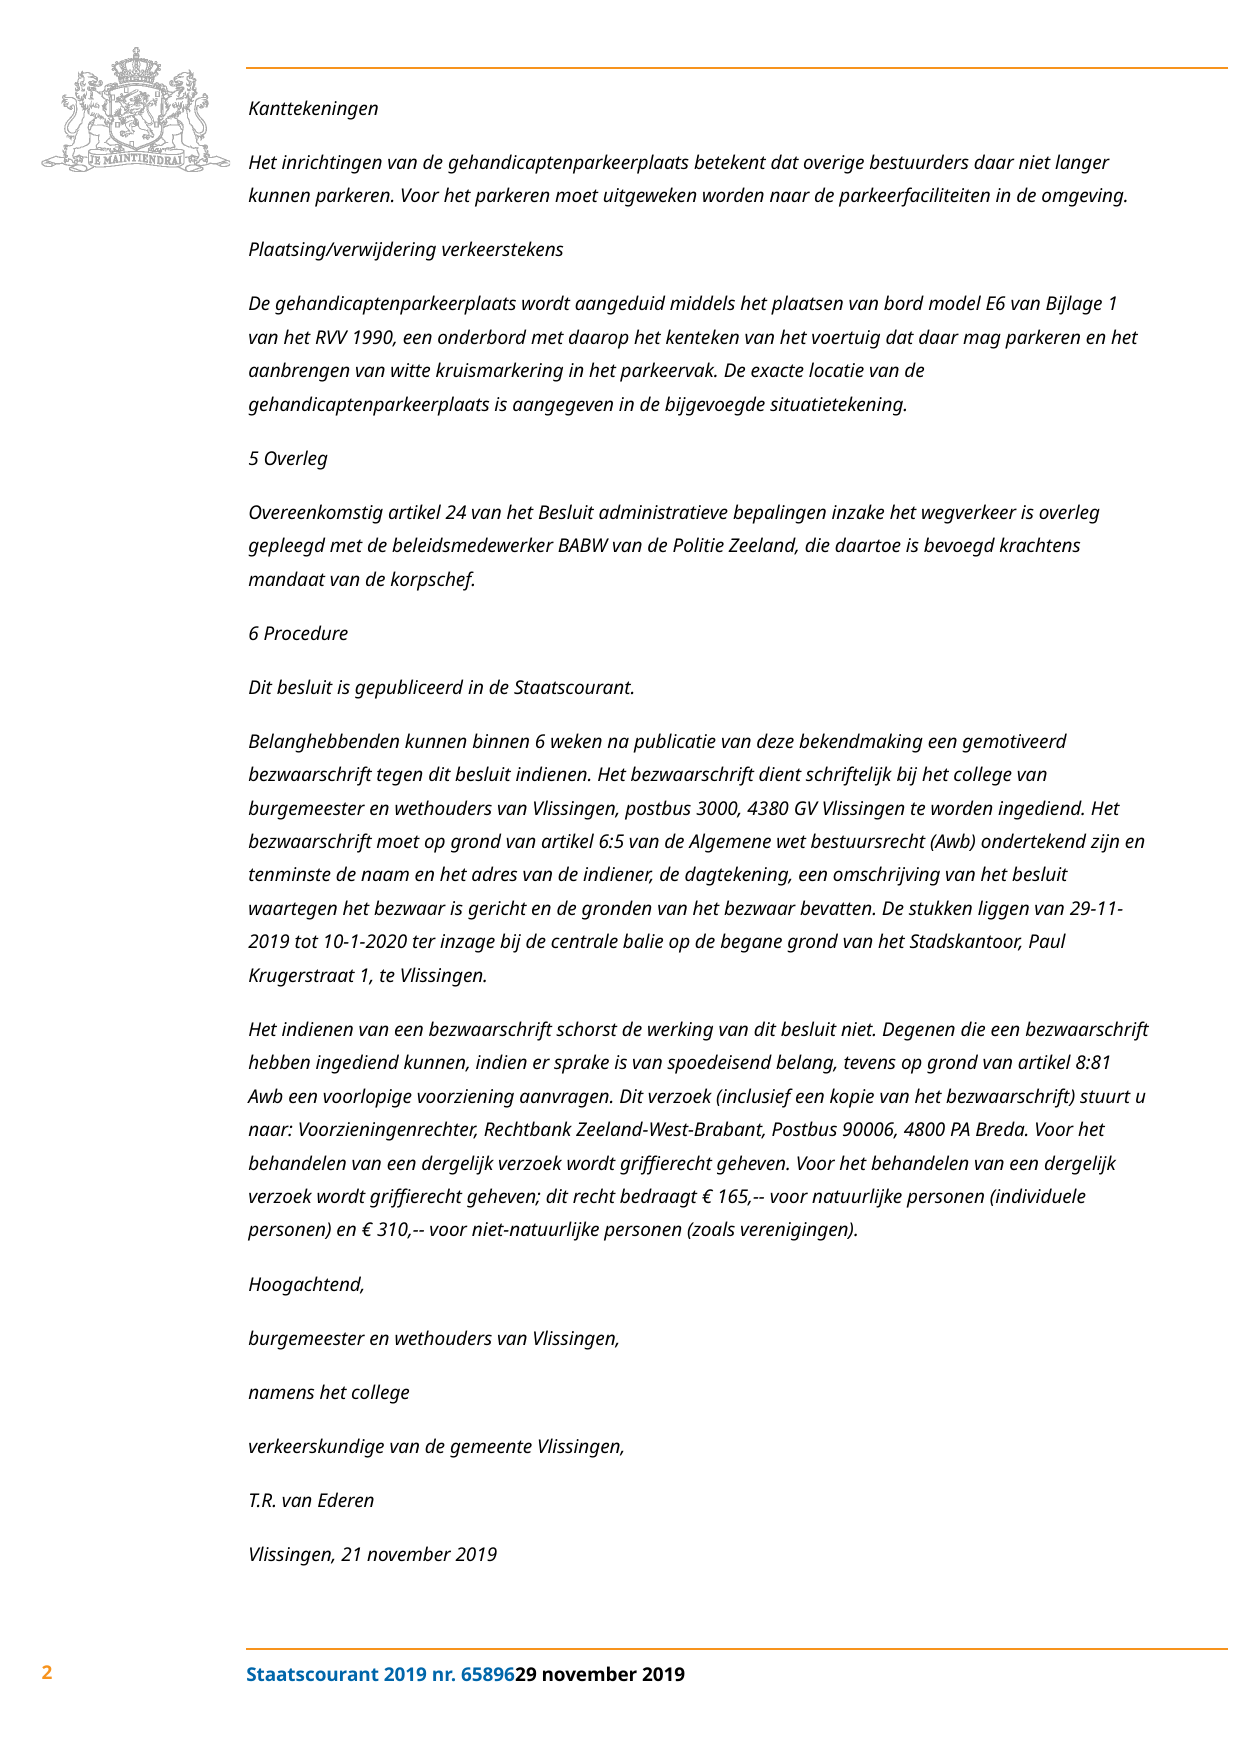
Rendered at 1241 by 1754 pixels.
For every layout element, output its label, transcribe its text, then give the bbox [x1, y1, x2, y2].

text Het indienen van een bezwaarschrift schorst de werking van dit besluit niet. Degenen die een bezwaarschrift hebben ingediend kunnen, indien er sprake is van spoedeisend belang, tevens op grond van artikel 8:81 Awb een voorlopige voorziening aanvragen. Dit verzoek (inclusief een kopie van het bezwaarschrift) stuurt u naar: Voorzieningenrechter, Rechtbank Zeeland-West-Brabant, Postbus 90006, 4800 PA Breda. Voor het behandelen van een dergelijk verzoek wordt griffierecht geheven. Voor het behandelen van een dergelijk verzoek wordt griffierecht geheven; dit recht bedraagt € 165,-- voor natuurlijke personen (individuele personen) en € 310,-- voor niet-natuurlijke personen (zoals verenigingen). [248, 1016, 1152, 1242]
text Plaatsing/verwijdering verkeerstekens [248, 236, 1152, 262]
picture [41, 47, 231, 172]
text verkeerskundige van de gemeente Vlissingen, [248, 1433, 1152, 1459]
text 6 Procedure [248, 620, 1152, 646]
text De gehandicaptenparkeerplaats wordt aangeduid middels het plaatsen van bord model E6 van Bijlage 1 van het RVV 1990, een onderbord met daarop het kenteken van het voertuig dat daar mag parkeren en het aanbrengen van witte kruismarkering in het parkeervak. De exacte locatie van de gehandicaptenparkeerplaats is aangegeven in de bijgevoegde situatietekening. [248, 290, 1152, 416]
text burgemeester en wethouders van Vlissingen, [248, 1325, 1152, 1351]
text Hoogachtend, [248, 1271, 1152, 1296]
text Belanghebbenden kunnen binnen 6 weken na publicatie van deze bekendmaking een gemotiveerd bezwaarschrift tegen dit besluit indienen. Het bezwaarschrift dient schriftelijk bij het college van burgemeester en wethouders van Vlissingen, postbus 3000, 4380 GV Vlissingen te worden ingediend. Het bezwaarschrift moet op grond van artikel 6:5 van de Algemene wet bestuursrecht (Awb) ondertekend zijn en tenminste de naam en het adres van de indiener, de dagtekening, een omschrijving van het besluit waartegen het bezwaar is gericht en de gronden van het bezwaar bevatten. De stukken liggen van 29-11-2019 tot 10-1-2020 ter inzage bij de centrale balie op de begane grond van het Stadskantoor, Paul Krugerstraat 1, te Vlissingen. [248, 728, 1152, 988]
text Dit besluit is gepubliceerd in de Staatscourant. [248, 674, 1152, 699]
text Overeenkomstig artikel 24 van het Besluit administratieve bepalingen inzake het wegverkeer is overleg gepleegd met de beleidsmedewerker BABW van de Politie Zeeland, die daartoe is bevoegd krachtens mandaat van de korpschef. [248, 499, 1152, 591]
text T.R. van Ederen [248, 1487, 1152, 1513]
text Kanttekeningen [248, 95, 1152, 121]
text 5 Overleg [248, 445, 1152, 471]
text namens het college [248, 1379, 1152, 1404]
text Het inrichtingen van de gehandicaptenparkeerplaats betekent dat overige bestuurders daar niet langer kunnen parkeren. Voor het parkeren moet uitgeweken worden naar de parkeerfaciliteiten in de omgeving. [248, 149, 1152, 208]
text Vlissingen, 21 november 2019 [248, 1541, 1152, 1567]
